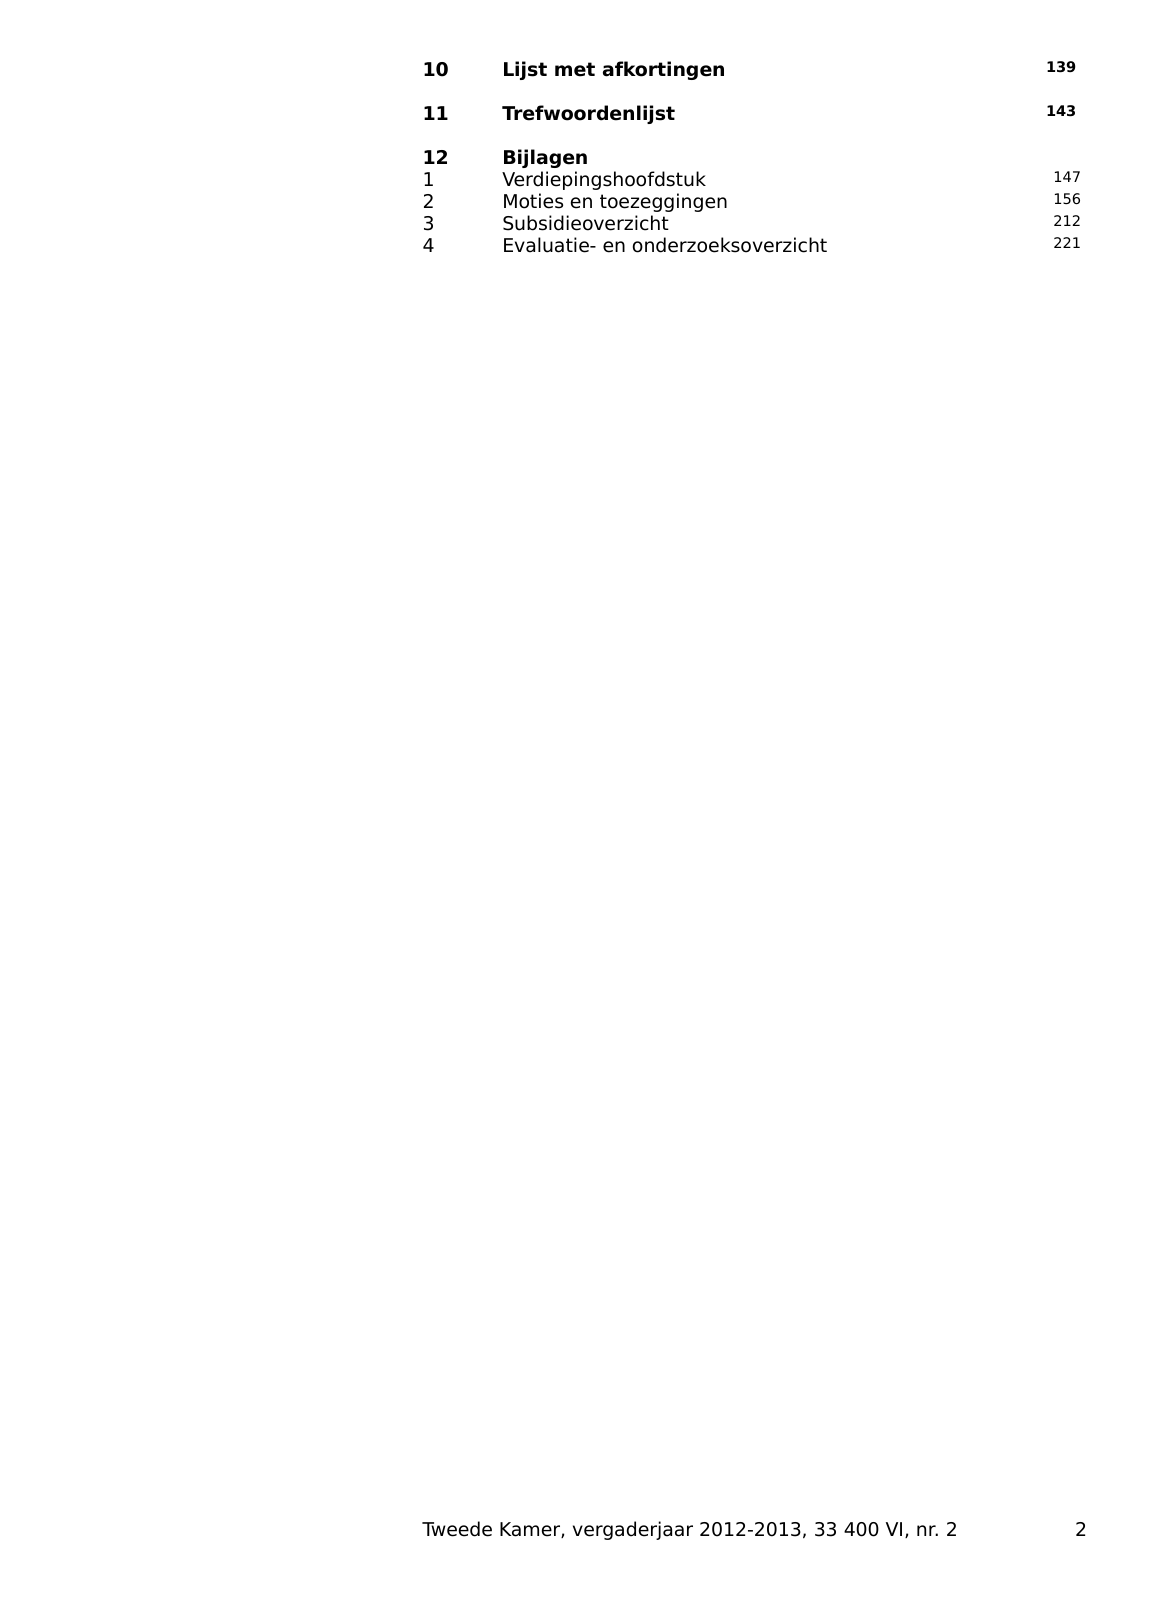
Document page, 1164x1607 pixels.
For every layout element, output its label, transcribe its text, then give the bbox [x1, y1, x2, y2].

table_cell Subsidieoverzicht [496, 213, 1028, 235]
table_cell 4 [422, 235, 496, 257]
table_cell 3 [422, 213, 496, 235]
table_cell Moties en toezeggingen [496, 191, 1028, 213]
table_cell Evaluatie- en onderzoeksoverzicht [496, 235, 1028, 257]
table_cell Lijst met afkortingen [496, 59, 1028, 81]
table_cell Verdiepingshoofdstuk [496, 169, 1028, 191]
table_cell [1028, 125, 1087, 147]
table_cell 12 [422, 147, 496, 169]
table_cell 212 [1028, 213, 1087, 235]
table_cell [1028, 81, 1087, 103]
table_cell [496, 81, 1028, 103]
table_cell 11 [422, 103, 496, 125]
table_cell 2 [422, 191, 496, 213]
table_cell 139 [1028, 59, 1087, 81]
table_cell Bijlagen [496, 147, 1028, 169]
table_cell 156 [1028, 191, 1087, 213]
table_cell 221 [1028, 235, 1087, 257]
table_cell Trefwoordenlijst [496, 103, 1028, 125]
table_cell 1 [422, 169, 496, 191]
table_cell [422, 125, 496, 147]
table_cell 10 [422, 59, 496, 81]
table_cell 147 [1028, 169, 1087, 191]
table_cell [1028, 147, 1087, 169]
table_cell [496, 125, 1028, 147]
table_cell 143 [1028, 103, 1087, 125]
table_cell [422, 81, 496, 103]
